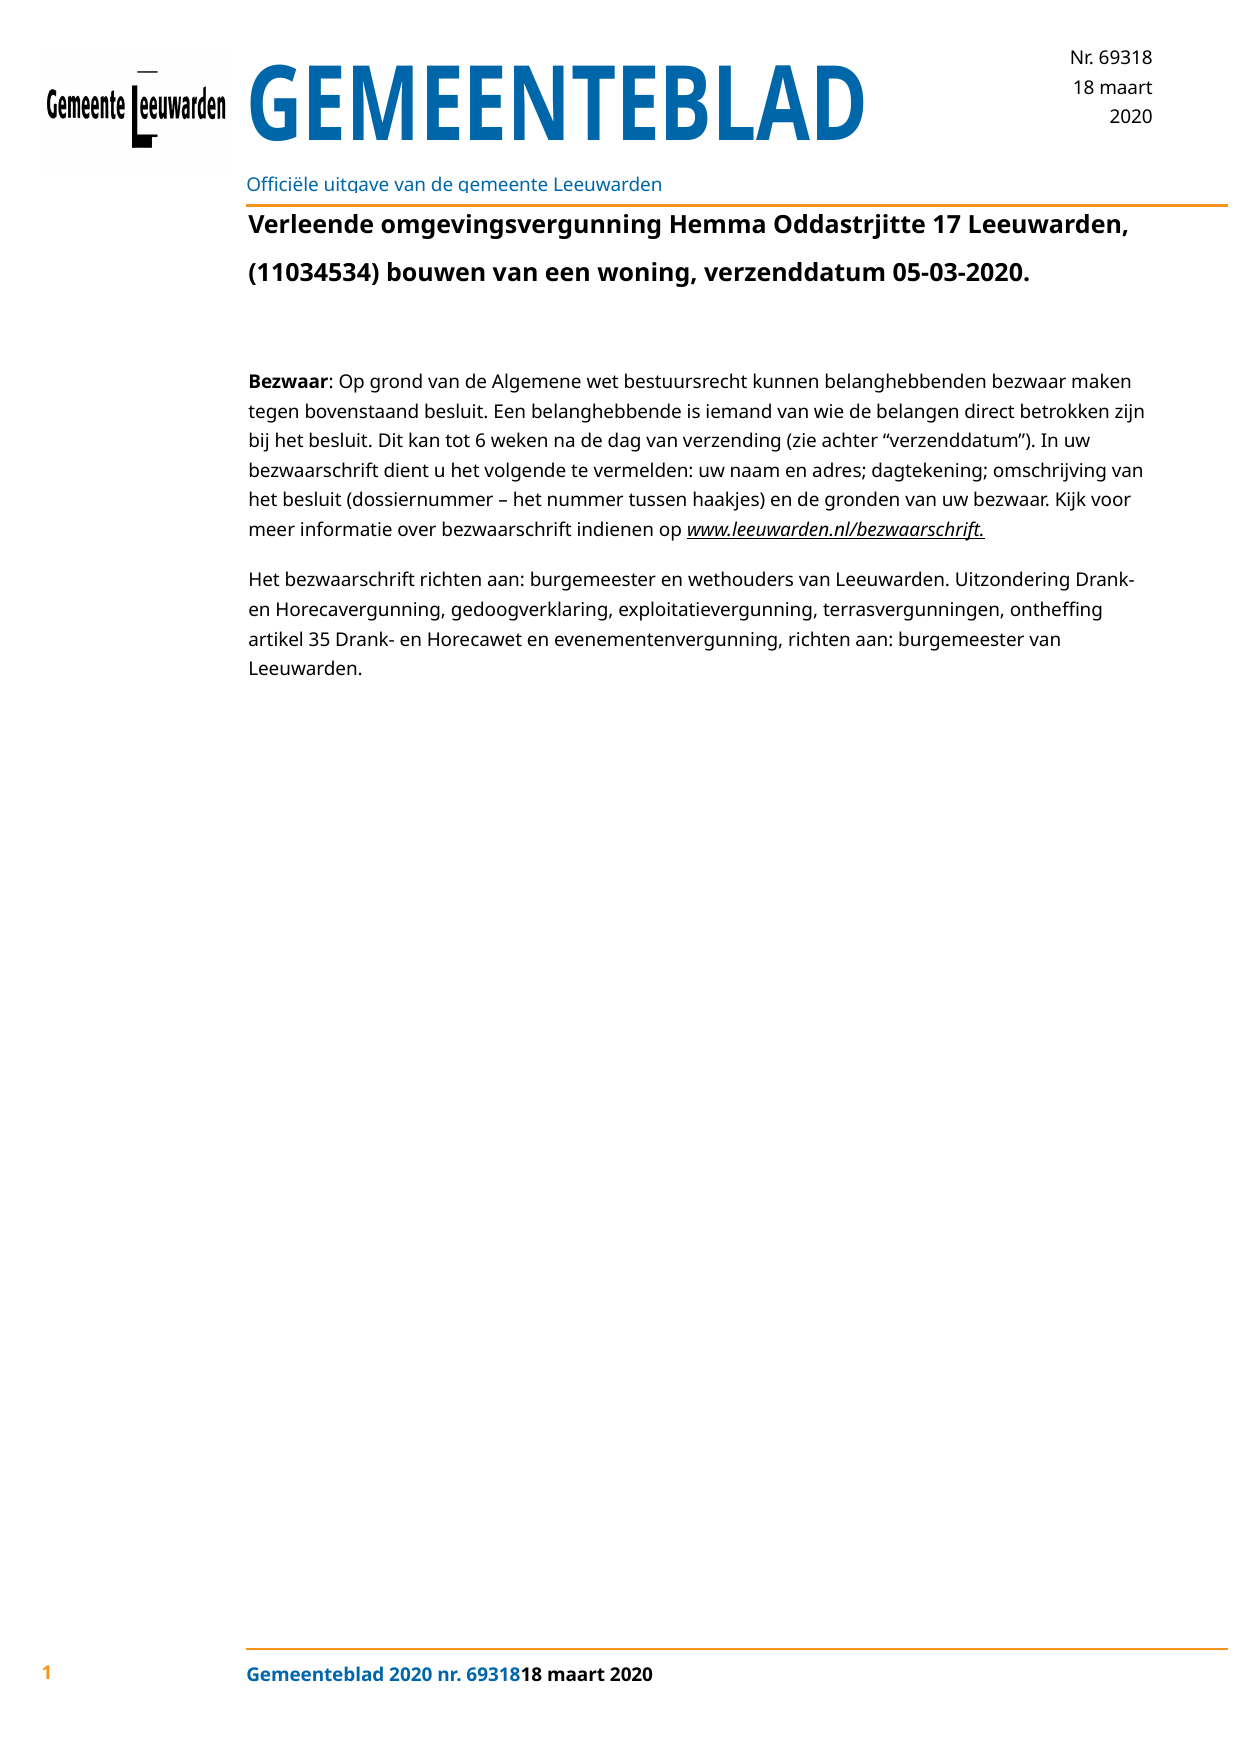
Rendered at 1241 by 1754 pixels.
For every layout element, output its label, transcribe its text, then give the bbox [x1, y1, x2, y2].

text Het bezwaarschrift richten aan: burgemeester en wethouders van Leeuwarden. Uitzondering Drank- en Horecavergunning, gedoogverklaring, exploitatievergunning, terrasvergunningen, ontheffing artikel 35 Drank- en Horecawet en evenementenvergunning, richten aan: burgemeester van Leeuwarden. [248, 567, 1152, 681]
text Verleende omgevingsvergunning Hemma Oddastrjitte 17 Leeuwarden, (11034534) bouwen van een woning, verzenddatum 05-03-2020. [248, 207, 1152, 288]
picture [41, 47, 231, 172]
text Bezwaar: Op grond van de Algemene wet bestuursrecht kunnen belanghebbenden bezwaar maken tegen bovenstaand besluit. Een belanghebbende is iemand van wie de belangen direct betrokken zijn bij het besluit. Dit kan tot 6 weken na de dag van verzending (zie achter “verzenddatum”). In uw bezwaarschrift dient u het volgende te vermelden: uw naam en adres; dagtekening; omschrijving van het besluit (dossiernummer – het nummer tussen haakjes) en de gronden van uw bezwaar. Kijk voor meer informatie over bezwaarschrift indienen op www.leeuwarden.nl/bezwaarschrift. [248, 368, 1152, 542]
